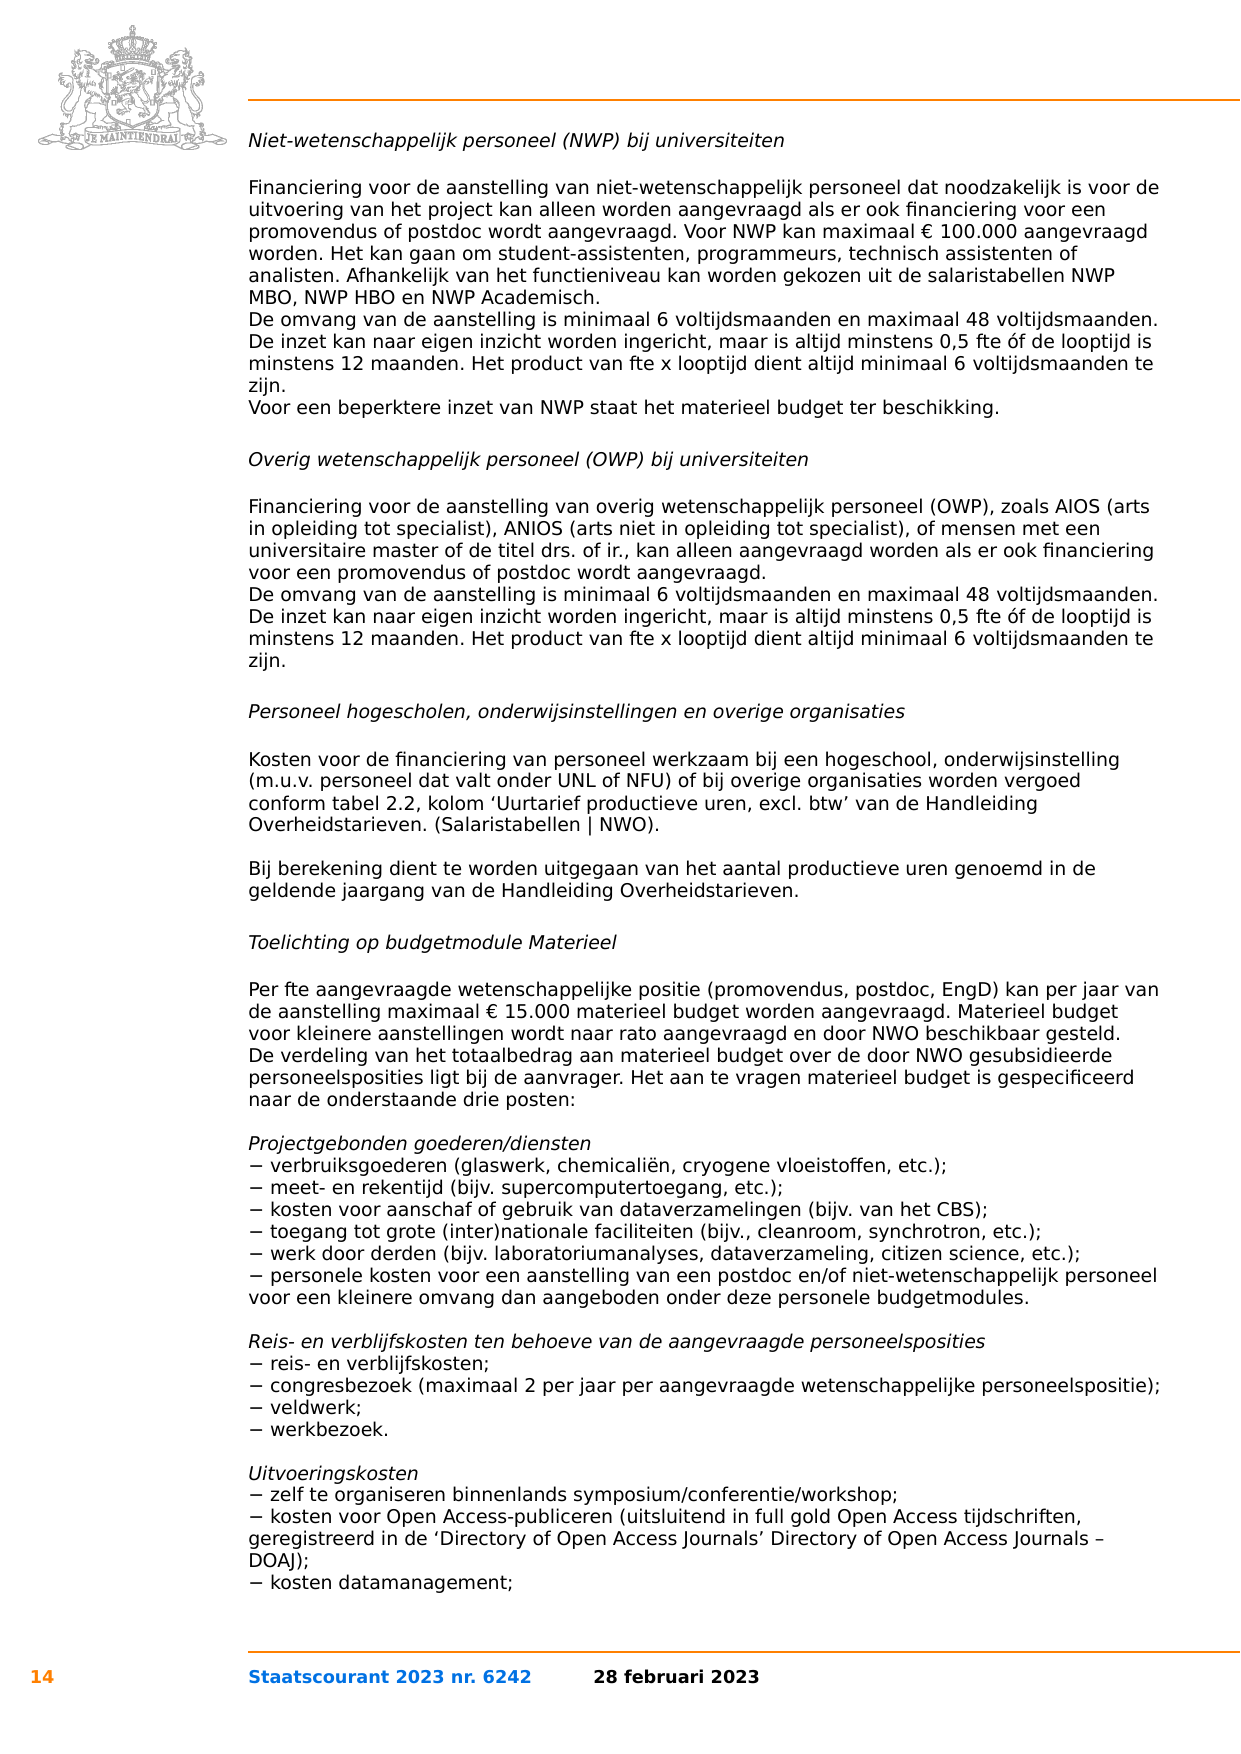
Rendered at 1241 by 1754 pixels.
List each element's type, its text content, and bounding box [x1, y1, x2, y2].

subtitle Toelichting op budgetmodule Materieel [248, 932, 1163, 954]
subtitle Reis- en verblijfskosten ten behoeve van de aangevraagde personeelsposities [248, 1331, 1163, 1353]
text − zelf te organiseren binnenlands symposium/conferentie/workshop; [248, 1484, 1163, 1506]
text Voor een beperktere inzet van NWP staat het materieel budget ter beschikking. [248, 397, 1163, 419]
text Financiering voor de aanstelling van niet-wetenschappelijk personeel dat noodzakelijk is voor de uitvoering van het project kan alleen worden aangevraagd als er ook financiering voor een promovendus of postdoc wordt aangevraagd. Voor NWP kan maximaal € 100.000 aangevraagd worden. Het kan gaan om student-assistenten, programmeurs, technisch assistenten of analisten. Afhankelijk van het functieniveau kan worden gekozen uit de salaristabellen NWP MBO, NWP HBO en NWP Academisch. [248, 177, 1163, 309]
subtitle Personeel hogescholen, onderwijsinstellingen en overige organisaties [248, 701, 1163, 723]
text − werk door derden (bijv. laboratoriumanalyses, dataverzameling, citizen science, etc.); [248, 1243, 1163, 1265]
text Financiering voor de aanstelling van overig wetenschappelijk personeel (OWP), zoals AIOS (arts in opleiding tot specialist), ANIOS (arts niet in opleiding tot specialist), of mensen met een universitaire master of de titel drs. of ir., kan alleen aangevraagd worden als er ook financiering voor een promovendus of postdoc wordt aangevraagd. [248, 496, 1163, 583]
text De omvang van de aanstelling is minimaal 6 voltijdsmaanden en maximaal 48 voltijdsmaanden. De inzet kan naar eigen inzicht worden ingericht, maar is altijd minstens 0,5 fte óf de looptijd is minstens 12 maanden. Het product van fte x looptijd dient altijd minimaal 6 voltijdsmaanden te zijn. [248, 583, 1163, 671]
text De omvang van de aanstelling is minimaal 6 voltijdsmaanden en maximaal 48 voltijdsmaanden. De inzet kan naar eigen inzicht worden ingericht, maar is altijd minstens 0,5 fte óf de looptijd is minstens 12 maanden. Het product van fte x looptijd dient altijd minimaal 6 voltijdsmaanden te zijn. [248, 309, 1163, 397]
text − meet- en rekentijd (bijv. supercomputertoegang, etc.); [248, 1177, 1163, 1199]
text Per fte aangevraagde wetenschappelijke positie (promovendus, postdoc, EngD) kan per jaar van de aanstelling maximaal € 15.000 materieel budget worden aangevraagd. Materieel budget voor kleinere aanstellingen wordt naar rato aangevraagd en door NWO beschikbaar gesteld. [248, 979, 1163, 1045]
text Bij berekening dient te worden uitgegaan van het aantal productieve uren genoemd in de geldende jaargang van de Handleiding Overheidstarieven. [248, 858, 1163, 902]
text − reis- en verblijfskosten; [248, 1353, 1163, 1374]
subtitle Niet-wetenschappelijk personeel (NWP) bij universiteiten [248, 130, 1163, 152]
text − verbruiksgoederen (glaswerk, chemicaliën, cryogene vloeistoffen, etc.); [248, 1155, 1163, 1177]
subtitle Uitvoeringskosten [248, 1462, 1163, 1484]
subtitle Projectgebonden goederen/diensten [248, 1133, 1163, 1155]
text − toegang tot grote (inter)nationale faciliteiten (bijv., cleanroom, synchrotron, etc.); [248, 1221, 1163, 1243]
text − kosten datamanagement; [248, 1572, 1163, 1594]
text − werkbezoek. [248, 1418, 1163, 1441]
text Kosten voor de financiering van personeel werkzaam bij een hogeschool, onderwijsinstelling (m.u.v. personeel dat valt onder UNL of NFU) of bij overige organisaties worden vergoed conform tabel 2.2, kolom ‘Uurtarief productieve uren, excl. btw’ van de Handleiding Overheidstarieven. (Salaristabellen | NWO). [248, 748, 1163, 836]
text − kosten voor aanschaf of gebruik van dataverzamelingen (bijv. van het CBS); [248, 1199, 1163, 1221]
subtitle Overig wetenschappelijk personeel (OWP) bij universiteiten [248, 449, 1163, 471]
text − personele kosten voor een aanstelling van een postdoc en/of niet-wetenschappelijk personeel voor een kleinere omvang dan aangeboden onder deze personele budgetmodules. [248, 1265, 1163, 1309]
picture [38, 25, 227, 150]
text De verdeling van het totaalbedrag aan materieel budget over de door NWO gesubsidieerde personeelsposities ligt bij de aanvrager. Het aan te vragen materieel budget is gespecificeerd naar de onderstaande drie posten: [248, 1045, 1163, 1111]
text − veldwerk; [248, 1397, 1163, 1418]
text − kosten voor Open Access-publiceren (uitsluitend in full gold Open Access tijdschriften, geregistreerd in de ‘Directory of Open Access Journals’ Directory of Open Access Journals – DOAJ); [248, 1506, 1163, 1572]
text − congresbezoek (maximaal 2 per jaar per aangevraagde wetenschappelijke personeelspositie); [248, 1374, 1163, 1397]
